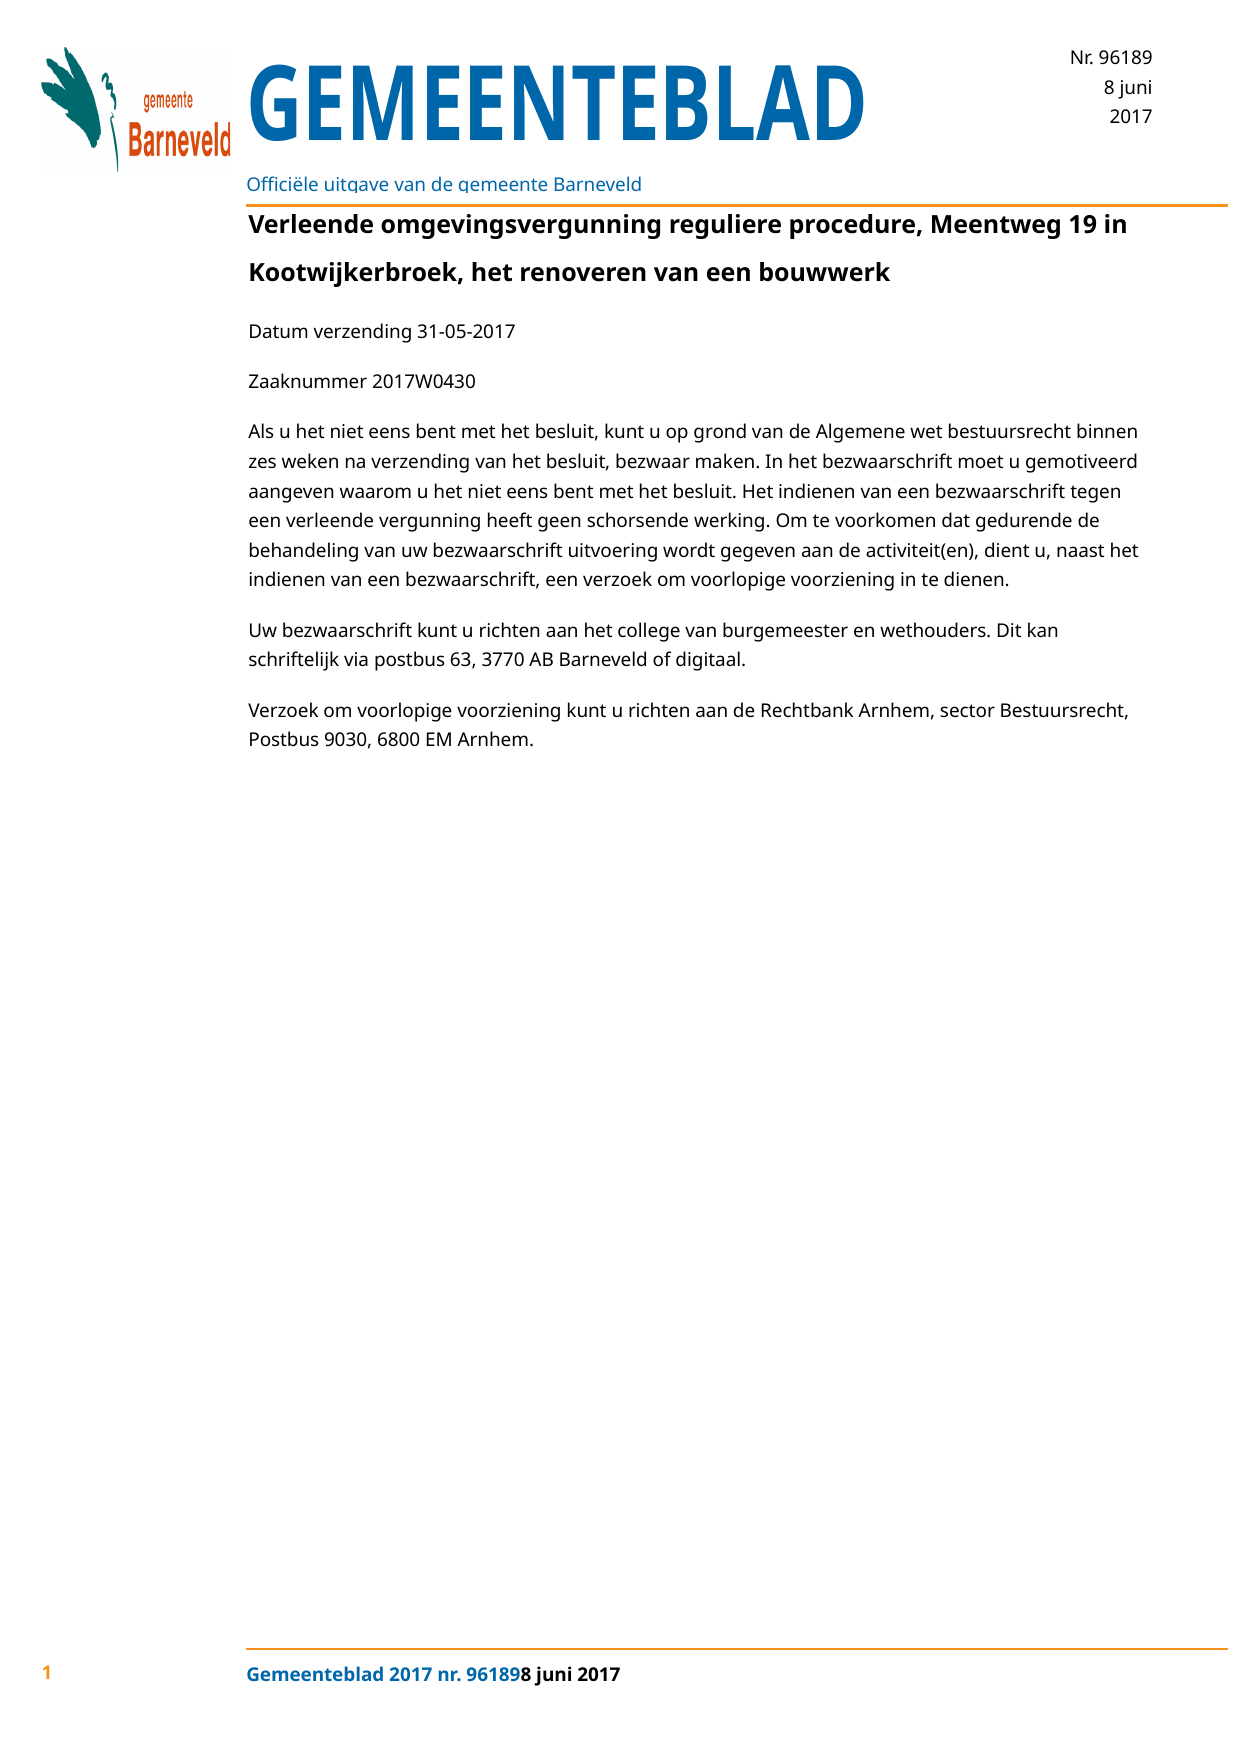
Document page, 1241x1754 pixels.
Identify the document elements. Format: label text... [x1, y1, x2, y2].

picture [41, 47, 231, 172]
text Verzoek om voorlopige voorziening kunt u richten aan de Rechtbank Arnhem, sector Bestuursrecht, Postbus 9030, 6800 EM Arnhem. [248, 697, 1152, 752]
text Als u het niet eens bent met het besluit, kunt u op grond van de Algemene wet bestuursrecht binnen zes weken na verzending van het besluit, bezwaar maken. In het bezwaarschrift moet u gemotiveerd aangeven waarom u het niet eens bent met het besluit. Het indienen van een bezwaarschrift tegen een verleende vergunning heeft geen schorsende werking. Om te voorkomen dat gedurende de behandeling van uw bezwaarschrift uitvoering wordt gegeven aan de activiteit(en), dient u, naast het indienen van een bezwaarschrift, een verzoek om voorlopige voorziening in te dienen. [248, 419, 1152, 592]
text Uw bezwaarschrift kunt u richten aan het college van burgemeester en wethouders. Dit kan schriftelijk via postbus 63, 3770 AB Barneveld of digitaal. [248, 617, 1152, 672]
text Verleende omgevingsvergunning reguliere procedure, Meentweg 19 in Kootwijkerbroek, het renoveren van een bouwwerk [248, 207, 1152, 288]
text Zaaknummer 2017W0430 [248, 368, 1152, 394]
text Datum verzending 31-05-2017 [248, 318, 1152, 344]
